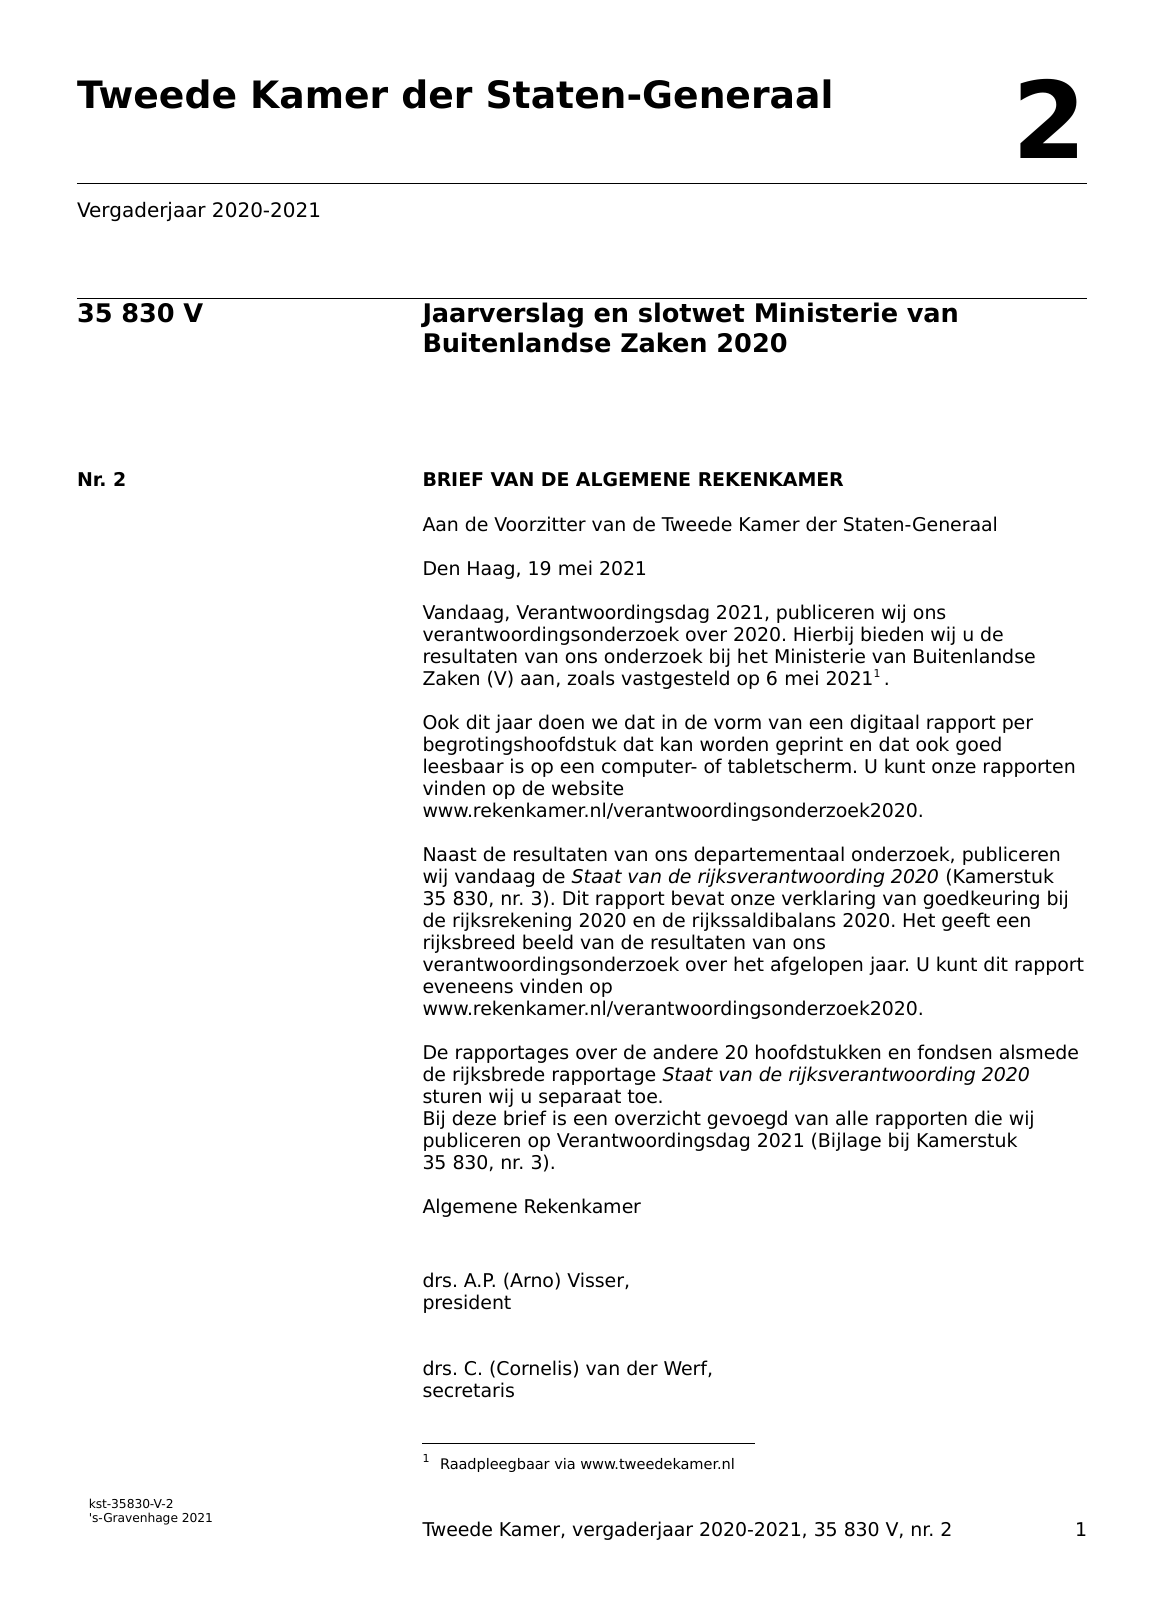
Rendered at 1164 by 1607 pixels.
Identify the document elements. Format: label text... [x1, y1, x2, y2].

text Algemene Rekenkamer [422, 1196, 1087, 1218]
text drs. C. (Cornelis) van der Werf, secretaris [422, 1336, 1087, 1402]
text Naast de resultaten van ons departementaal onderzoek, publiceren wij vandaag de Staat van de rijksverantwoording 2020 (Kamerstuk 35 830, nr. 3). Dit rapport bevat onze verklaring van goedkeuring bij de rijksrekening 2020 en de rijkssaldibalans 2020. Het geeft een rijksbreed beeld van de resultaten van ons verantwoordingsonderzoek over het afgelopen jaar. U kunt dit rapport eveneens vinden op www.rekenkamer.nl/verantwoordingsonderzoek2020. [422, 844, 1087, 1020]
table_header Tweede Kamer der Staten-Generaal [77, 59, 886, 183]
text drs. A.P. (Arno) Visser, president [422, 1248, 1087, 1314]
text Aan de Voorzitter van de Tweede Kamer der Staten-Generaal [422, 513, 1087, 536]
text Vandaag, Verantwoordingsdag 2021, publiceren wij ons verantwoordingsonderzoek over 2020. Hierbij bieden wij u de resultaten van ons onderzoek bij het Ministerie van Buitenlandse Zaken (V) aan, zoals vastgesteld op 6 mei 2021. [422, 602, 1087, 690]
text kst-35830-V-2 [88, 1497, 323, 1511]
subtitle 35 830 V Jaarverslag en slotwet Ministerie van Buitenlandse Zaken 2020 [77, 299, 1087, 358]
text Bij deze brief is een overzicht gevoegd van alle rapporten die wij publiceren op Verantwoordingsdag 2021 (Bijlage bij Kamerstuk 35 830, nr. 3). [422, 1108, 1087, 1174]
text De rapportages over de andere 20 hoofdstukken en fondsen alsmede de rijksbrede rapportage Staat van de rijksverantwoording 2020 sturen wij u separaat toe. [422, 1042, 1087, 1108]
text Den Haag, 19 mei 2021 [422, 558, 1087, 580]
table_header 2 [886, 59, 1087, 183]
text 's-Gravenhage 2021 [88, 1511, 323, 1525]
text Ook dit jaar doen we dat in de vorm van een digitaal rapport per begrotingshoofdstuk dat kan worden geprint en dat ook goed leesbaar is op een computer- of tabletscherm. U kunt onze rapporten vinden op de website www.rekenkamer.nl/verantwoordingsonderzoek2020. [422, 712, 1087, 822]
table_cell Vergaderjaar 2020-2021 [77, 184, 1087, 298]
subtitle Nr. 2 BRIEF VAN DE ALGEMENE REKENKAMER [77, 469, 1087, 491]
text Raadpleegbaar via www.tweedekamer.nl [422, 1452, 1087, 1474]
